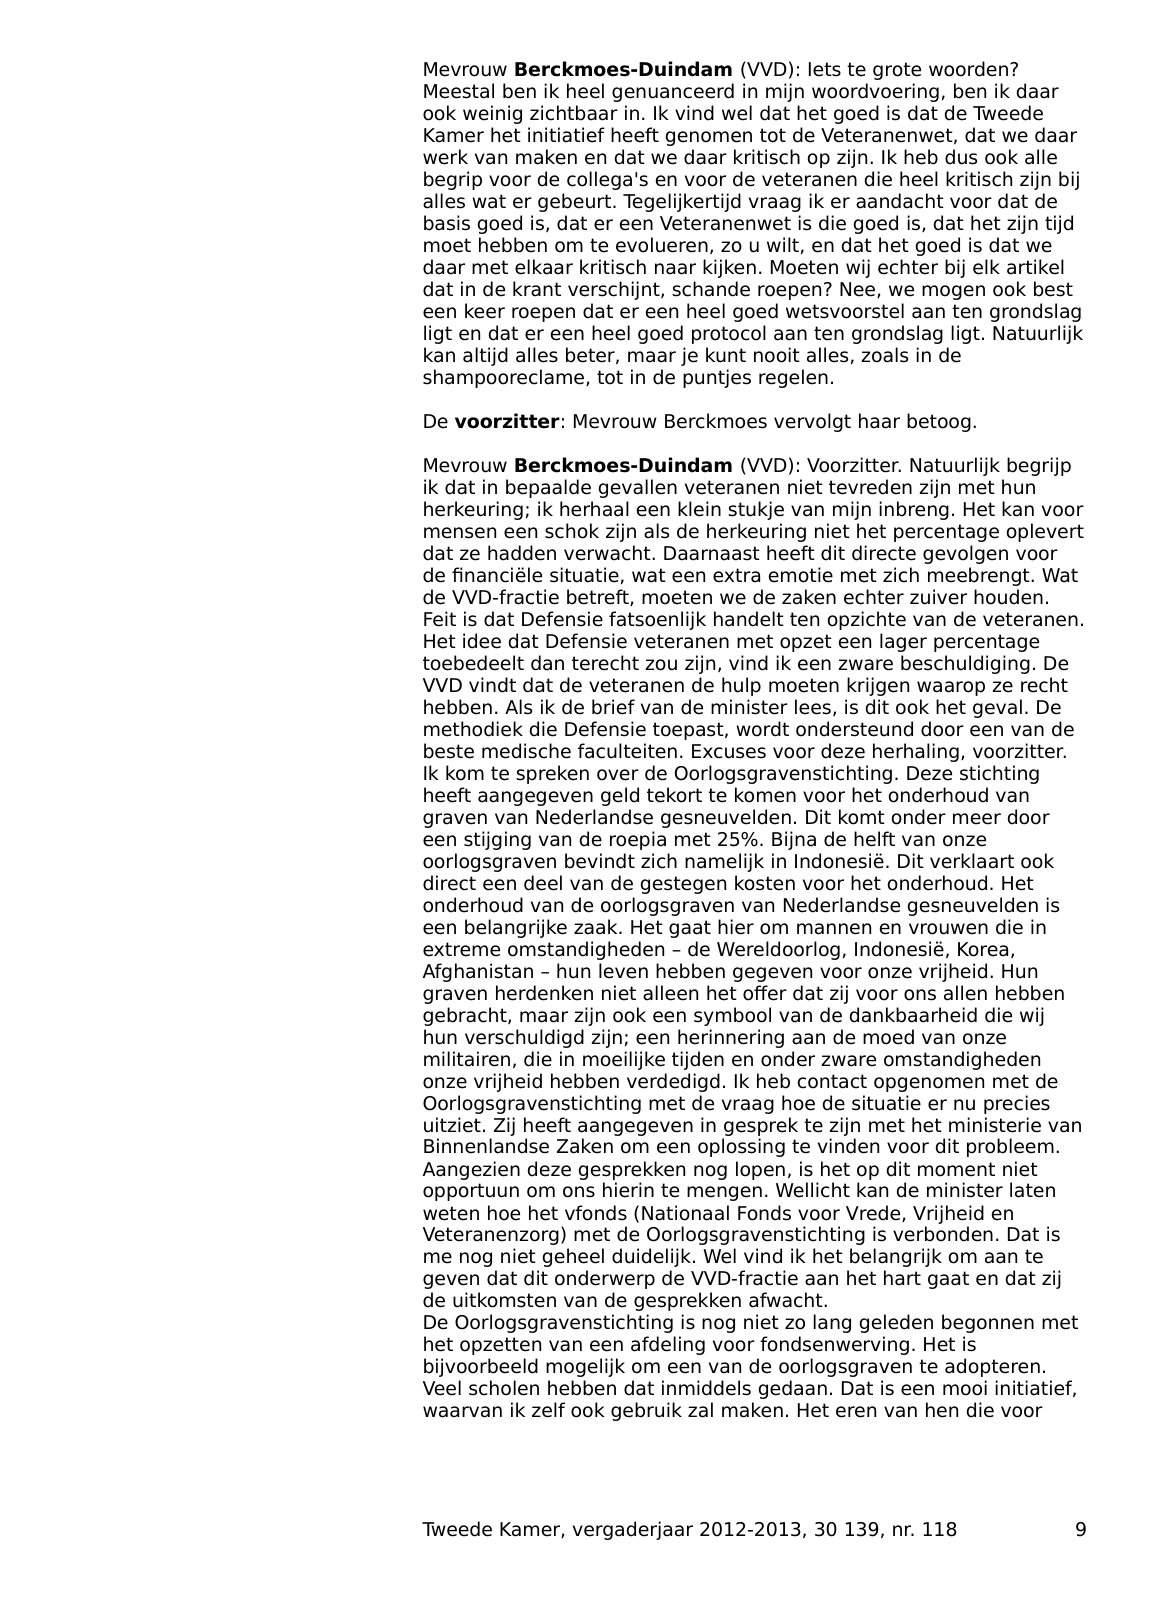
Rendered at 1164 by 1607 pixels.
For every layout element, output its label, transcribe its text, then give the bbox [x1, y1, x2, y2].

text De voorzitter: Mevrouw Berckmoes vervolgt haar betoog. [422, 411, 1087, 433]
text Ik kom te spreken over de Oorlogsgravenstichting. Deze stichting heeft aangegeven geld tekort te komen voor het onderhoud van graven van Nederlandse gesneuvelden. Dit komt onder meer door een stijging van de roepia met 25%. Bijna de helft van onze oorlogsgraven bevindt zich namelijk in Indonesië. Dit verklaart ook direct een deel van de gestegen kosten voor het onderhoud. Het onderhoud van de oorlogsgraven van Nederlandse gesneuvelden is een belangrijke zaak. Het gaat hier om mannen en vrouwen die in extreme omstandigheden – de Wereldoorlog, Indonesië, Korea, Afghanistan – hun leven hebben gegeven voor onze vrijheid. Hun graven herdenken niet alleen het offer dat zij voor ons allen hebben gebracht, maar zijn ook een symbool van de dankbaarheid die wij hun verschuldigd zijn; een herinnering aan de moed van onze militairen, die in moeilijke tijden en onder zware omstandigheden onze vrijheid hebben verdedigd. Ik heb contact opgenomen met de Oorlogsgravenstichting met de vraag hoe de situatie er nu precies uitziet. Zij heeft aangegeven in gesprek te zijn met het ministerie van Binnenlandse Zaken om een oplossing te vinden voor dit probleem. Aangezien deze gesprekken nog lopen, is het op dit moment niet opportuun om ons hierin te mengen. Wellicht kan de minister laten weten hoe het vfonds (Nationaal Fonds voor Vrede, Vrijheid en Veteranenzorg) met de Oorlogsgravenstichting is verbonden. Dat is me nog niet geheel duidelijk. Wel vind ik het belangrijk om aan te geven dat dit onderwerp de VVD-fractie aan het hart gaat en dat zij de uitkomsten van de gesprekken afwacht. [422, 763, 1087, 1312]
text De Oorlogsgravenstichting is nog niet zo lang geleden begonnen met het opzetten van een afdeling voor fondsenwerving. Het is bijvoorbeeld mogelijk om een van de oorlogsgraven te adopteren. Veel scholen hebben dat inmiddels gedaan. Dat is een mooi initiatief, waarvan ik zelf ook gebruik zal maken. Het eren van hen die voor [422, 1312, 1087, 1422]
text Mevrouw Berckmoes-Duindam (VVD): Voorzitter. Natuurlijk begrijp ik dat in bepaalde gevallen veteranen niet tevreden zijn met hun herkeuring; ik herhaal een klein stukje van mijn inbreng. Het kan voor mensen een schok zijn als de herkeuring niet het percentage oplevert dat ze hadden verwacht. Daarnaast heeft dit directe gevolgen voor de financiële situatie, wat een extra emotie met zich meebrengt. Wat de VVD-fractie betreft, moeten we de zaken echter zuiver houden. Feit is dat Defensie fatsoenlijk handelt ten opzichte van de veteranen. Het idee dat Defensie veteranen met opzet een lager percentage toebedeelt dan terecht zou zijn, vind ik een zware beschuldiging. De VVD vindt dat de veteranen de hulp moeten krijgen waarop ze recht hebben. Als ik de brief van de minister lees, is dit ook het geval. De methodiek die Defensie toepast, wordt ondersteund door een van de beste medische faculteiten. Excuses voor deze herhaling, voorzitter. [422, 455, 1087, 763]
text Mevrouw Berckmoes-Duindam (VVD): Iets te grote woorden? Meestal ben ik heel genuanceerd in mijn woordvoering, ben ik daar ook weinig zichtbaar in. Ik vind wel dat het goed is dat de Tweede Kamer het initiatief heeft genomen tot de Veteranenwet, dat we daar werk van maken en dat we daar kritisch op zijn. Ik heb dus ook alle begrip voor de collega's en voor de veteranen die heel kritisch zijn bij alles wat er gebeurt. Tegelijkertijd vraag ik er aandacht voor dat de basis goed is, dat er een Veteranenwet is die goed is, dat het zijn tijd moet hebben om te evolueren, zo u wilt, en dat het goed is dat we daar met elkaar kritisch naar kijken. Moeten wij echter bij elk artikel dat in de krant verschijnt, schande roepen? Nee, we mogen ook best een keer roepen dat er een heel goed wetsvoorstel aan ten grondslag ligt en dat er een heel goed protocol aan ten grondslag ligt. Natuurlijk kan altijd alles beter, maar je kunt nooit alles, zoals in de shampooreclame, tot in de puntjes regelen. [422, 59, 1087, 389]
